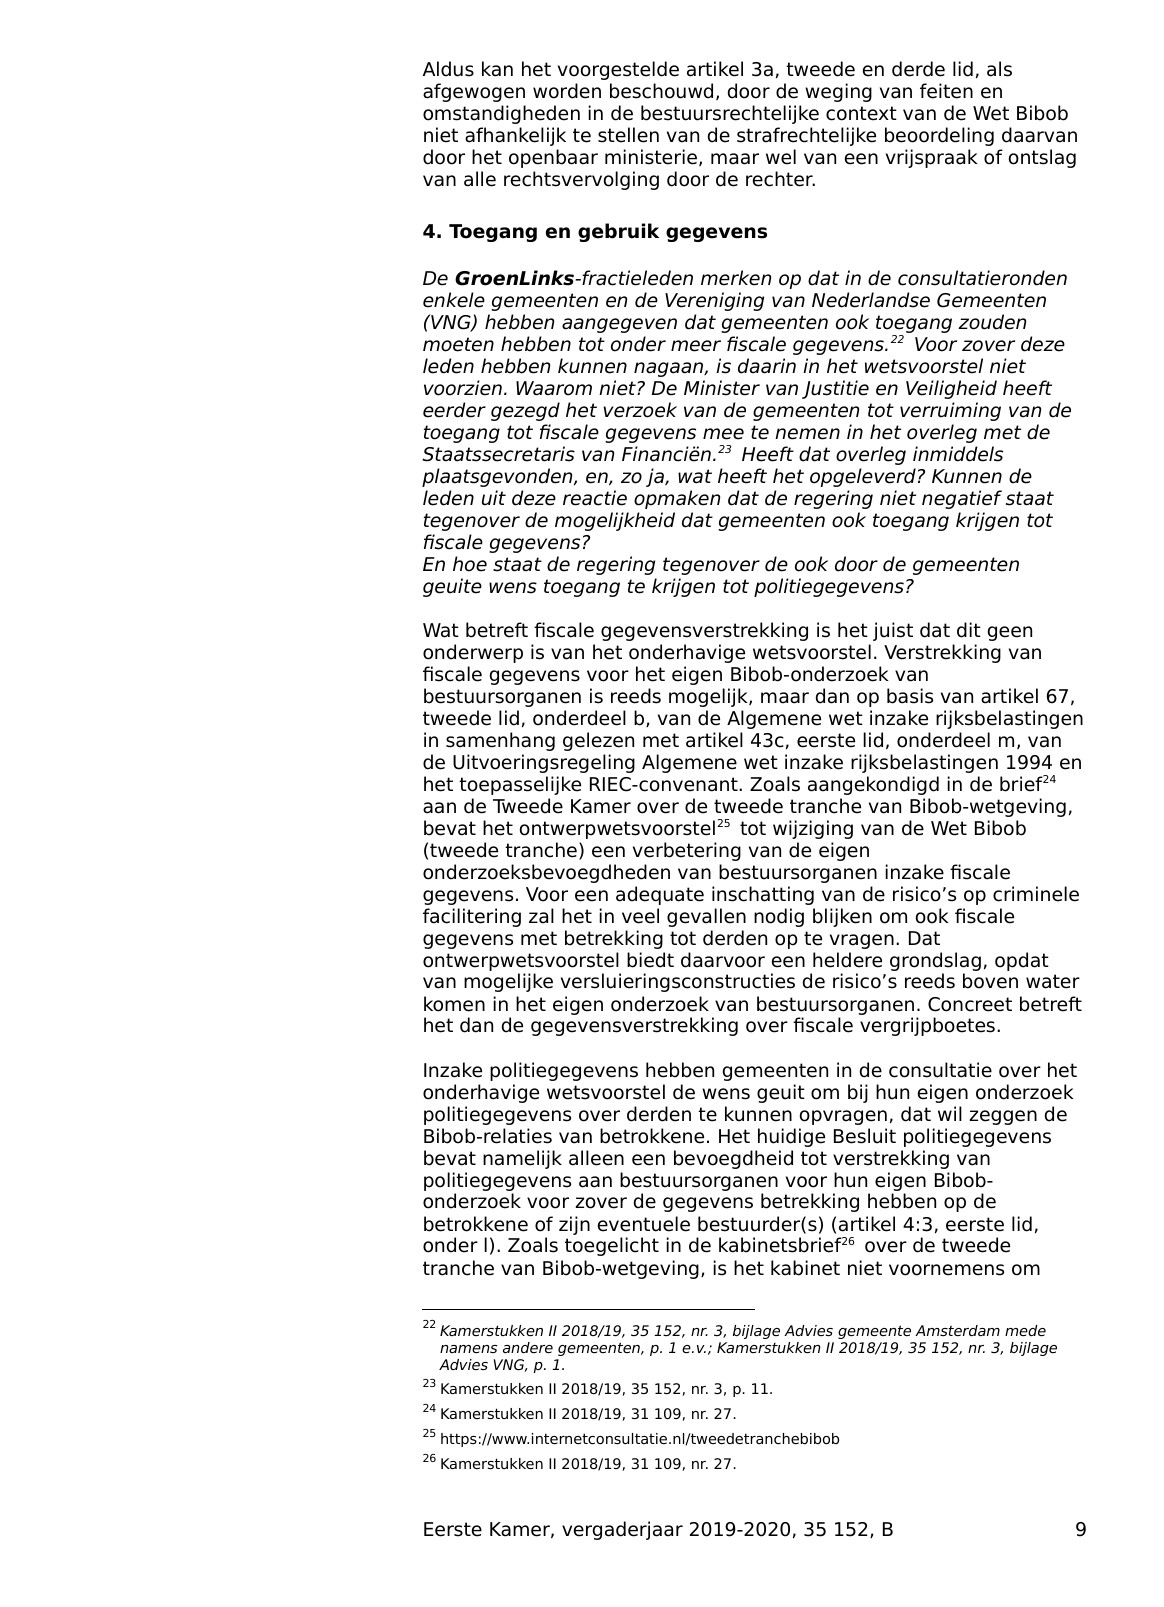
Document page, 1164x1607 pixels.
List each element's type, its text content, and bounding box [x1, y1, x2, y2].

subtitle 4. Toegang en gebruik gegevens [422, 221, 1087, 243]
text Kamerstukken II 2018/19, 31 109, nr. 27. [422, 1402, 1087, 1424]
text Wat betreft fiscale gegevensverstrekking is het juist dat dit geen onderwerp is van het onderhavige wetsvoorstel. Verstrekking van fiscale gegevens voor het eigen Bibob-onderzoek van bestuursorganen is reeds mogelijk, maar dan op basis van artikel 67, tweede lid, onderdeel b, van de Algemene wet inzake rijksbelastingen in samenhang gelezen met artikel 43c, eerste lid, onderdeel m, van de Uitvoeringsregeling Algemene wet inzake rijksbelastingen 1994 en het toepasselijke RIEC-convenant. Zoals aangekondigd in de brief aan de Tweede Kamer over de tweede tranche van Bibob-wetgeving, bevat het ontwerpwetsvoorstel tot wijziging van de Wet Bibob (tweede tranche) een verbetering van de eigen onderzoeksbevoegdheden van bestuursorganen inzake fiscale gegevens. Voor een adequate inschatting van de risico’s op criminele facilitering zal het in veel gevallen nodig blijken om ook fiscale gegevens met betrekking tot derden op te vragen. Dat ontwerpwetsvoorstel biedt daarvoor een heldere grondslag, opdat van mogelijke versluieringsconstructies de risico’s reeds boven water komen in het eigen onderzoek van bestuursorganen. Concreet betreft het dan de gegevensverstrekking over fiscale vergrijpboetes. [422, 620, 1087, 1037]
text Inzake politiegegevens hebben gemeenten in de consultatie over het onderhavige wetsvoorstel de wens geuit om bij hun eigen onderzoek politiegegevens over derden te kunnen opvragen, dat wil zeggen de Bibob-relaties van betrokkene. Het huidige Besluit politiegegevens bevat namelijk alleen een bevoegdheid tot verstrekking van politiegegevens aan bestuursorganen voor hun eigen Bibob-onderzoek voor zover de gegevens betrekking hebben op de betrokkene of zijn eventuele bestuurder(s) (artikel 4:3, eerste lid, onder l). Zoals toegelicht in de kabinetsbrief over de tweede tranche van Bibob-wetgeving, is het kabinet niet voornemens om [422, 1059, 1087, 1279]
text Kamerstukken II 2018/19, 35 152, nr. 3, p. 11. [422, 1377, 1087, 1399]
text https://www.internetconsultatie.nl/tweedetranchebibob [422, 1427, 1087, 1449]
text Aldus kan het voorgestelde artikel 3a, tweede en derde lid, als afgewogen worden beschouwd, door de weging van feiten en omstandigheden in de bestuursrechtelijke context van de Wet Bibob niet afhankelijk te stellen van de strafrechtelijke beoordeling daarvan door het openbaar ministerie, maar wel van een vrijspraak of ontslag van alle rechtsvervolging door de rechter. [422, 59, 1087, 191]
text Kamerstukken II 2018/19, 35 152, nr. 3, bijlage Advies gemeente Amsterdam mede namens andere gemeenten, p. 1 e.v.; Kamerstukken II 2018/19, 35 152, nr. 3, bijlage Advies VNG, p. 1. [422, 1318, 1087, 1374]
text De GroenLinks-fractieleden merken op dat in de consultatieronden enkele gemeenten en de Vereniging van Nederlandse Gemeenten (VNG) hebben aangegeven dat gemeenten ook toegang zouden moeten hebben tot onder meer fiscale gegevens. Voor zover deze leden hebben kunnen nagaan, is daarin in het wetsvoorstel niet voorzien. Waarom niet? De Minister van Justitie en Veiligheid heeft eerder gezegd het verzoek van de gemeenten tot verruiming van de toegang tot fiscale gegevens mee te nemen in het overleg met de Staatssecretaris van Financiën. Heeft dat overleg inmiddels plaatsgevonden, en, zo ja, wat heeft het opgeleverd? Kunnen de leden uit deze reactie opmaken dat de regering niet negatief staat tegenover de mogelijkheid dat gemeenten ook toegang krijgen tot fiscale gegevens? [422, 268, 1087, 554]
text Kamerstukken II 2018/19, 31 109, nr. 27. [422, 1452, 1087, 1474]
text En hoe staat de regering tegenover de ook door de gemeenten geuite wens toegang te krijgen tot politiegegevens? [422, 554, 1087, 598]
